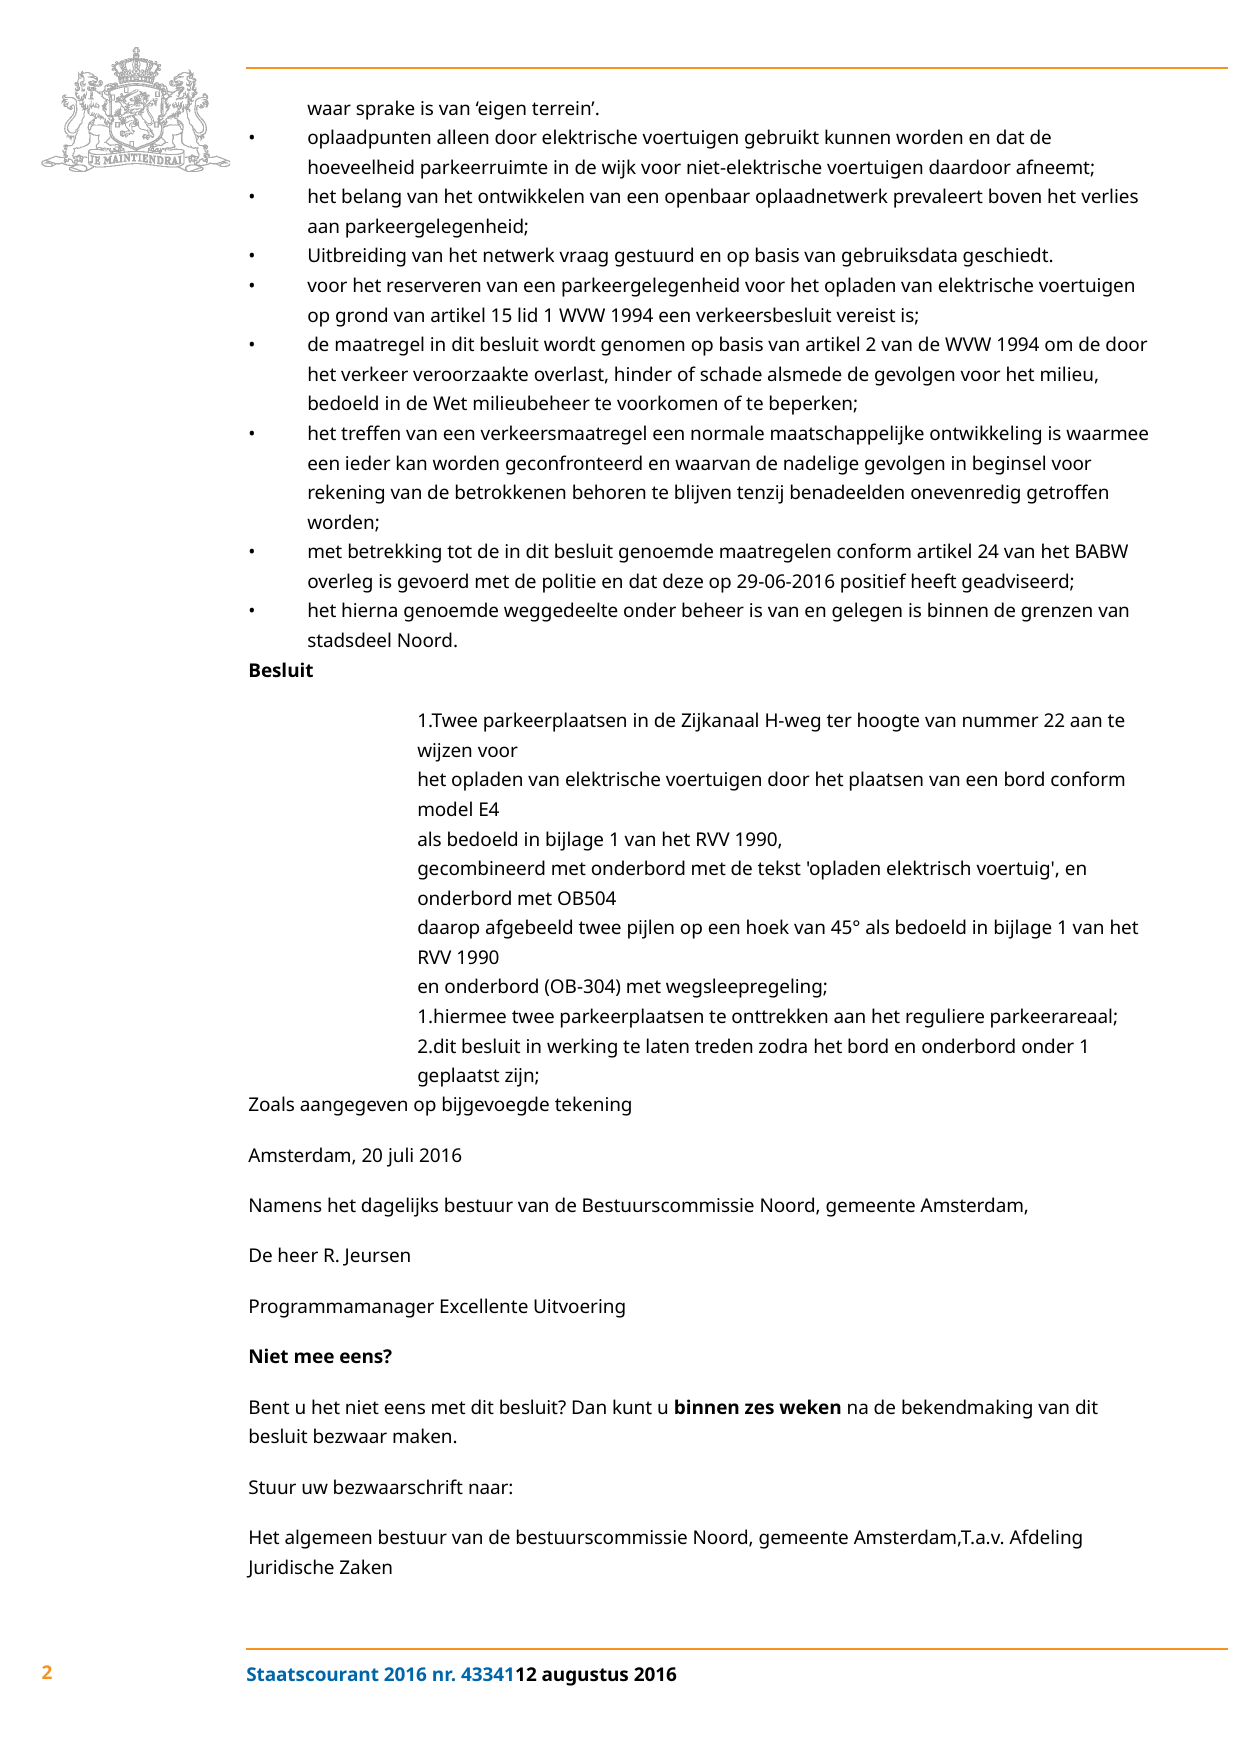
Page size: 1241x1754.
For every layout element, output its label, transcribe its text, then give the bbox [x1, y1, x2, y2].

picture [41, 47, 231, 172]
text Namens het dagelijks bestuur van de Bestuurscommissie Noord, gemeente Amsterdam, [248, 1192, 1152, 1218]
table_header [248, 708, 417, 1088]
text Het algemeen bestuur van de bestuurscommissie Noord, gemeente Amsterdam,T.a.v. Afdeling Juridische Zaken [248, 1524, 1152, 1579]
text Niet mee eens? [248, 1343, 1152, 1369]
list de maatregel in dit besluit wordt genomen op basis van artikel 2 van de WVW 1994 om de door het verkeer veroorzaakte overlast, hinder of schade alsmede de gevolgen voor het milieu, bedoeld in de Wet milieubeheer te voorkomen of te beperken; [248, 331, 1152, 416]
text Bent u het niet eens met dit besluit? Dan kunt u binnen zes weken na de bekendmaking van dit besluit bezwaar maken. [248, 1394, 1152, 1449]
text Besluit [248, 657, 1152, 683]
table_header 1.Twee parkeerplaatsen in de Zijkanaal H-weg ter hoogte van nummer 22 aan te wijzen voor het opladen van elektrische voertuigen door het plaatsen van een bord conform model E4 als bedoeld in bijlage 1 van het RVV 1990, gecombineerd met onderbord met de tekst 'opladen elektrisch voertuig', en onderbord met OB504 daarop afgebeeld twee pijlen op een hoek van 45° als bedoeld in bijlage 1 van het RVV 1990 en onderbord (OB-304) met wegsleepregeling; 1.hiermee twee parkeerplaatsen te onttrekken aan het reguliere parkeerareaal; 2.dit besluit in werking te laten treden zodra het bord en onderbord onder 1 geplaatst zijn; [417, 708, 1152, 1088]
list het belang van het ontwikkelen van een openbaar oplaadnetwerk prevaleert boven het verlies aan parkeergelegenheid; [248, 183, 1152, 239]
text Stuur uw bezwaarschrift naar: [248, 1474, 1152, 1499]
text Amsterdam, 20 juli 2016 [248, 1142, 1152, 1167]
list waar sprake is van ‘eigen terrein’. [248, 95, 1152, 121]
text Zoals aangegeven op bijgevoegde tekening [248, 1091, 1152, 1117]
list het treffen van een verkeersmaatregel een normale maatschappelijke ontwikkeling is waarmee een ieder kan worden geconfronteerd en waarvan de nadelige gevolgen in beginsel voor rekening van de betrokkenen behoren te blijven tenzij benadeelden onevenredig getroffen worden; [248, 420, 1152, 535]
list met betrekking tot de in dit besluit genoemde maatregelen conform artikel 24 van het BABW overleg is gevoerd met de politie en dat deze op 29-06-2016 positief heeft geadviseerd; [248, 538, 1152, 594]
list voor het reserveren van een parkeergelegenheid voor het opladen van elektrische voertuigen op grond van artikel 15 lid 1 WVW 1994 een verkeersbesluit vereist is; [248, 272, 1152, 328]
text De heer R. Jeursen [248, 1243, 1152, 1268]
list het hierna genoemde weggedeelte onder beheer is van en gelegen is binnen de grenzen van stadsdeel Noord. [248, 598, 1152, 653]
text Programmamanager Excellente Uitvoering [248, 1293, 1152, 1319]
list Uitbreiding van het netwerk vraag gestuurd en op basis van gebruiksdata geschiedt. [248, 243, 1152, 268]
list oplaadpunten alleen door elektrische voertuigen gebruikt kunnen worden en dat de hoeveelheid parkeerruimte in de wijk voor niet-elektrische voertuigen daardoor afneemt; [248, 124, 1152, 180]
